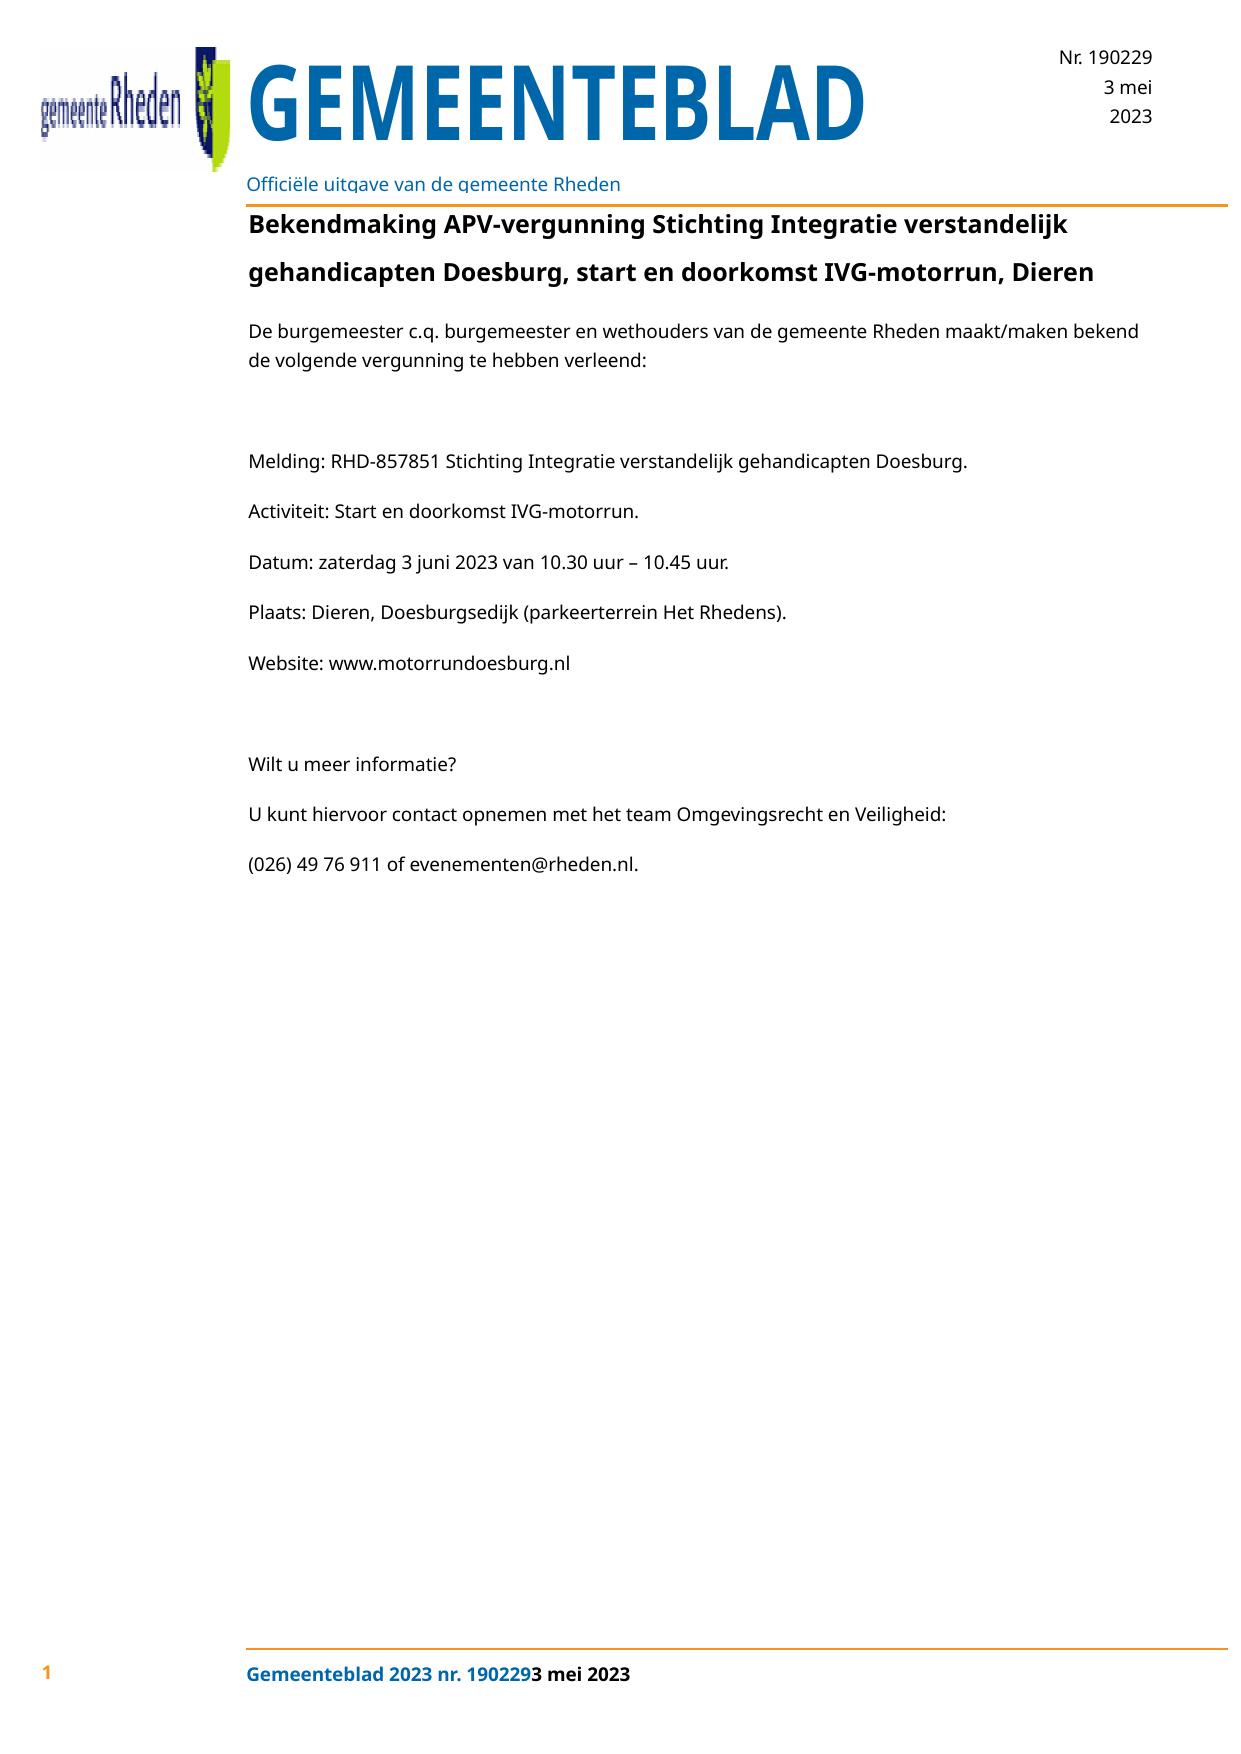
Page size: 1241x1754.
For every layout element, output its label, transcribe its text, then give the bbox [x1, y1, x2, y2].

text Bekendmaking APV-vergunning Stichting Integratie verstandelijk gehandicapten Doesburg, start en doorkomst IVG-motorrun, Dieren [248, 207, 1152, 288]
text Melding: RHD-857851 Stichting Integratie verstandelijk gehandicapten Doesburg. [248, 448, 1152, 474]
text (026) 49 76 911 of evenementen@rheden.nl. [248, 852, 1152, 877]
text Wilt u meer informatie? [248, 751, 1152, 777]
text Website: www.motorrundoesburg.nl [248, 650, 1152, 676]
text Plaats: Dieren, Doesburgsedijk (parkeerterrein Het Rhedens). [248, 599, 1152, 625]
picture [41, 47, 231, 172]
text U kunt hiervoor contact opnemen met het team Omgevingsrecht en Veiligheid: [248, 801, 1152, 827]
text Activiteit: Start en doorkomst IVG-motorrun. [248, 499, 1152, 524]
text De burgemeester c.q. burgemeester en wethouders van de gemeente Rheden maakt/maken bekend de volgende vergunning te hebben verleend: [248, 318, 1152, 373]
text Datum: zaterdag 3 juni 2023 van 10.30 uur – 10.45 uur. [248, 549, 1152, 575]
